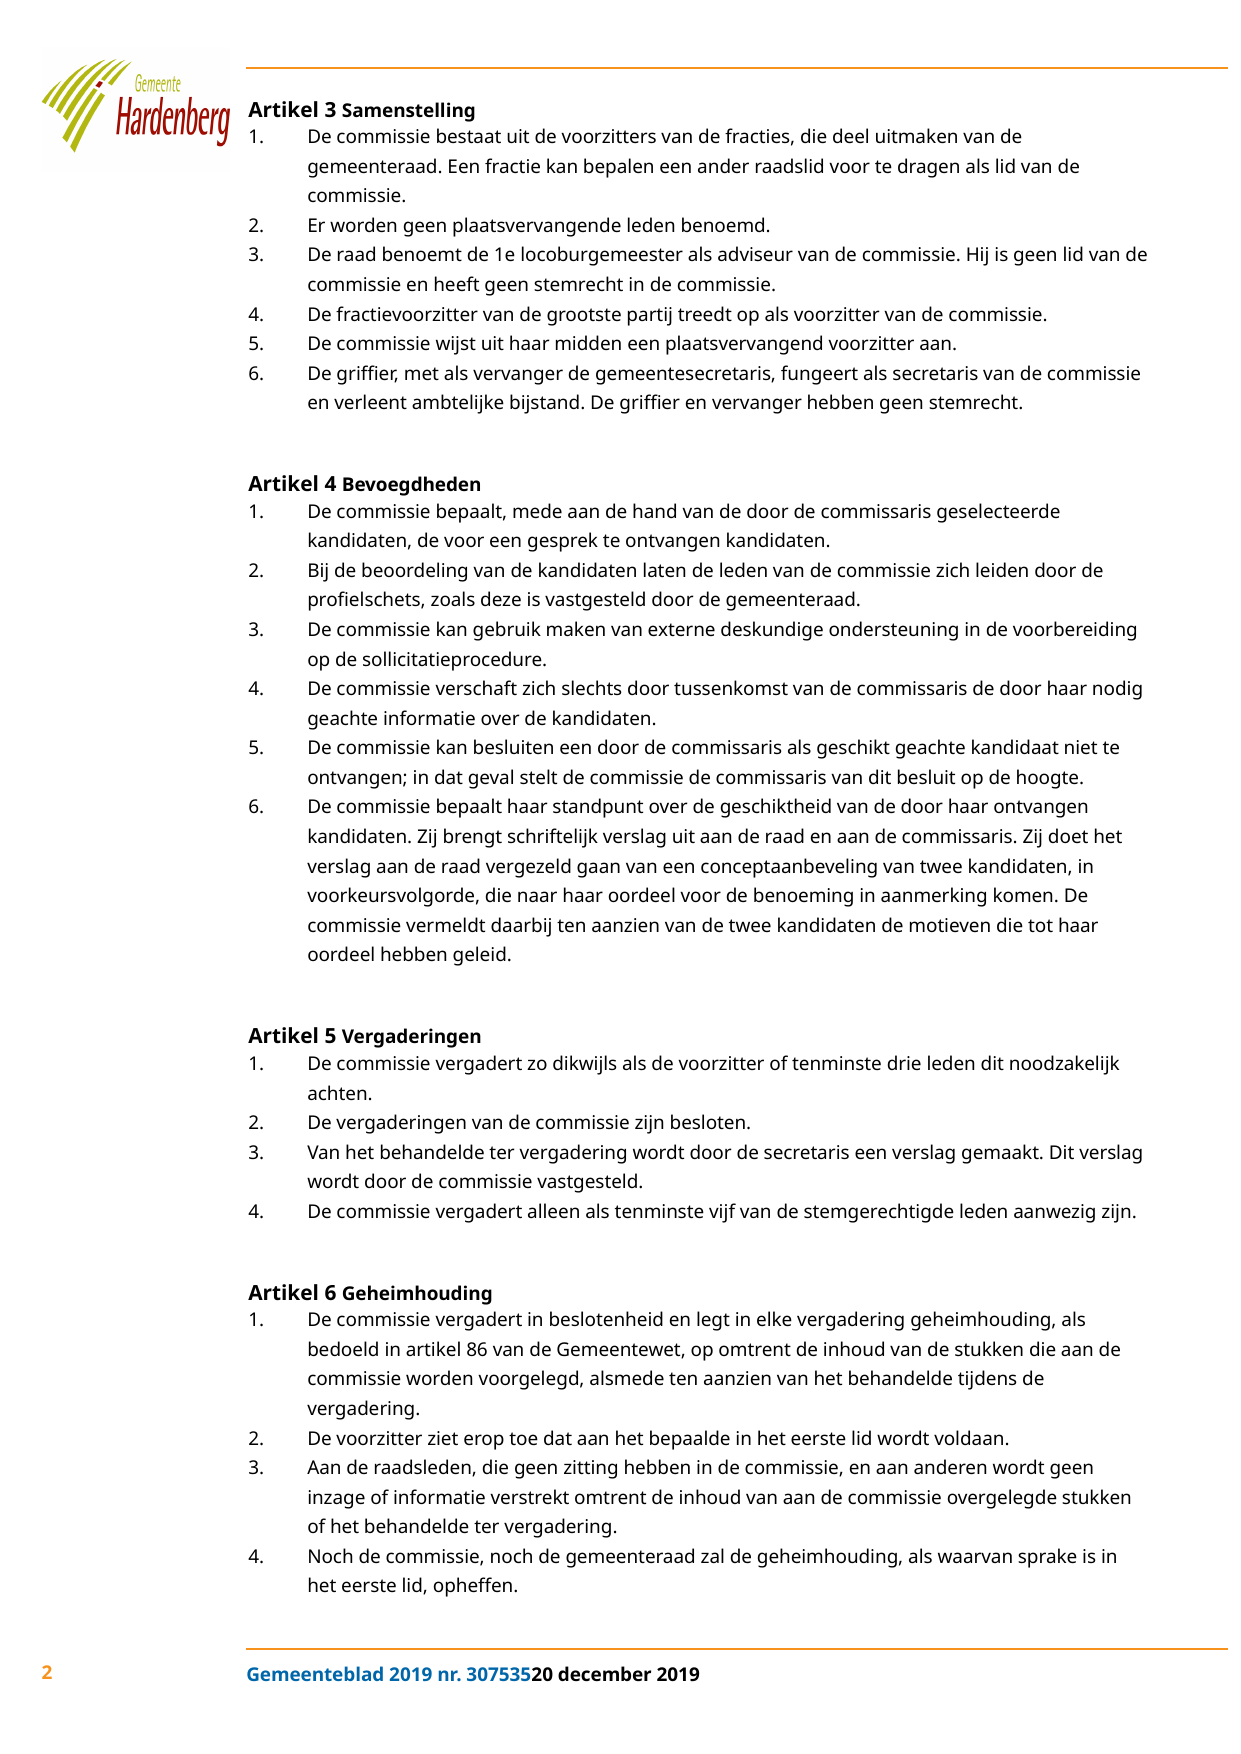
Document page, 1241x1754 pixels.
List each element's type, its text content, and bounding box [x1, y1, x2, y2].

list De commissie vergadert alleen als tenminste vijf van de stemgerechtigde leden aanwezig zijn. [248, 1198, 1152, 1224]
list De vergaderingen van de commissie zijn besloten. [248, 1109, 1152, 1135]
list De commissie bestaat uit de voorzitters van de fracties, die deel uitmaken van de gemeenteraad. Een fractie kan bepalen een ander raadslid voor te dragen als lid van de commissie. [248, 123, 1152, 208]
list De commissie bepaalt haar standpunt over de geschiktheid van de door haar ontvangen kandidaten. Zij brengt schriftelijk verslag uit aan de raad en aan de commissaris. Zij doet het verslag aan de raad vergezeld gaan van een conceptaanbeveling van twee kandidaten, in voorkeursvolgorde, die naar haar oordeel voor de benoeming in aanmerking komen. De commissie vermeldt daarbij ten aanzien van de twee kandidaten de motieven die tot haar oordeel hebben geleid. [248, 794, 1152, 967]
list De commissie wijst uit haar midden een plaatsvervangend voorzitter aan. [248, 330, 1152, 356]
list Noch de commissie, noch de gemeenteraad zal de geheimhouding, als waarvan sprake is in het eerste lid, opheffen. [248, 1543, 1152, 1598]
text Artikel 6 Geheimhouding [248, 1278, 1152, 1306]
list Bij de beoordeling van de kandidaten laten de leden van de commissie zich leiden door de profielschets, zoals deze is vastgesteld door de gemeenteraad. [248, 557, 1152, 612]
list Aan de raadsleden, die geen zitting hebben in de commissie, en aan anderen wordt geen inzage of informatie verstrekt omtrent de inhoud van aan de commissie overgelegde stukken of het behandelde ter vergadering. [248, 1454, 1152, 1539]
text Artikel 4 Bevoegdheden [248, 469, 1152, 498]
list Er worden geen plaatsvervangende leden benoemd. [248, 212, 1152, 238]
list De commissie verschaft zich slechts door tussenkomst van de commissaris de door haar nodig geachte informatie over de kandidaten. [248, 675, 1152, 731]
list De commissie vergadert zo dikwijls als de voorzitter of tenminste drie leden dit noodzakelijk achten. [248, 1050, 1152, 1105]
list De commissie kan besluiten een door de commissaris als geschikt geachte kandidaat niet te ontvangen; in dat geval stelt de commissie de commissaris van dit besluit op de hoogte. [248, 734, 1152, 790]
list De fractievoorzitter van de grootste partij treedt op als voorzitter van de commissie. [248, 301, 1152, 326]
list De commissie bepaalt, mede aan de hand van de door de commissaris geselecteerde kandidaten, de voor een gesprek te ontvangen kandidaten. [248, 498, 1152, 553]
text Artikel 5 Vergaderingen [248, 1022, 1152, 1050]
list De raad benoemt de 1e locoburgemeester als adviseur van de commissie. Hij is geen lid van de commissie en heeft geen stemrecht in de commissie. [248, 242, 1152, 297]
list Van het behandelde ter vergadering wordt door de secretaris een verslag gemaakt. Dit verslag wordt door de commissie vastgesteld. [248, 1139, 1152, 1194]
list De commissie kan gebruik maken van externe deskundige ondersteuning in de voorbereiding op de sollicitatieprocedure. [248, 616, 1152, 672]
list De griffier, met als vervanger de gemeentesecretaris, fungeert als secretaris van de commissie en verleent ambtelijke bijstand. De griffier en vervanger hebben geen stemrecht. [248, 360, 1152, 415]
picture [41, 47, 231, 172]
list De voorzitter ziet erop toe dat aan het bepaalde in het eerste lid wordt voldaan. [248, 1425, 1152, 1451]
list De commissie vergadert in beslotenheid en legt in elke vergadering geheimhouding, als bedoeld in artikel 86 van de Gemeentewet, op omtrent de inhoud van de stukken die aan de commissie worden voorgelegd, alsmede ten aanzien van het behandelde tijdens de vergadering. [248, 1306, 1152, 1421]
text Artikel 3 Samenstelling [248, 95, 1152, 123]
